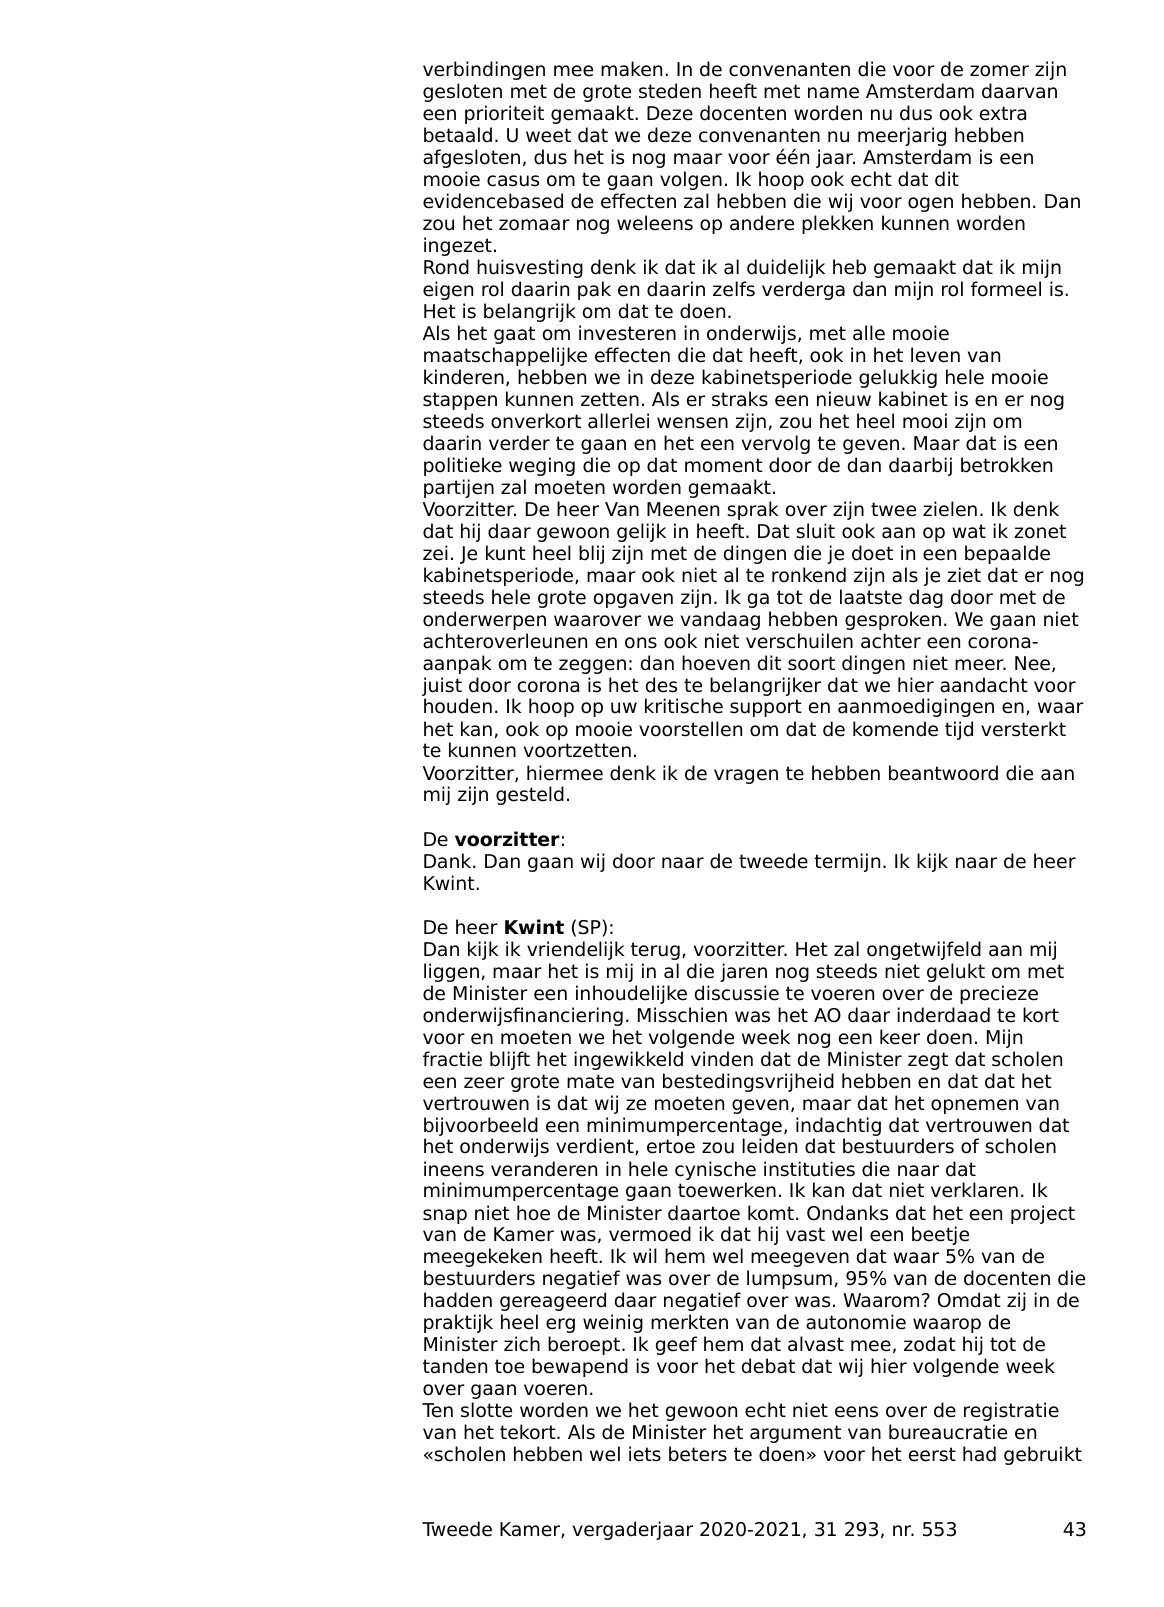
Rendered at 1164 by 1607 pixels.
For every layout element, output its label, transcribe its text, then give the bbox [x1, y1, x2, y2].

text Dan kijk ik vriendelijk terug, voorzitter. Het zal ongetwijfeld aan mij liggen, maar het is mij in al die jaren nog steeds niet gelukt om met de Minister een inhoudelijke discussie te voeren over de precieze onderwijsfinanciering. Misschien was het AO daar inderdaad te kort voor en moeten we het volgende week nog een keer doen. Mijn fractie blijft het ingewikkeld vinden dat de Minister zegt dat scholen een zeer grote mate van bestedingsvrijheid hebben en dat dat het vertrouwen is dat wij ze moeten geven, maar dat het opnemen van bijvoorbeeld een minimumpercentage, indachtig dat vertrouwen dat het onderwijs verdient, ertoe zou leiden dat bestuurders of scholen ineens veranderen in hele cynische instituties die naar dat minimumpercentage gaan toewerken. Ik kan dat niet verklaren. Ik snap niet hoe de Minister daartoe komt. Ondanks dat het een project van de Kamer was, vermoed ik dat hij vast wel een beetje meegekeken heeft. Ik wil hem wel meegeven dat waar 5% van de bestuurders negatief was over de lumpsum, 95% van de docenten die hadden gereageerd daar negatief over was. Waarom? Omdat zij in de praktijk heel erg weinig merkten van de autonomie waarop de Minister zich beroept. Ik geef hem dat alvast mee, zodat hij tot de tanden toe bewapend is voor het debat dat wij hier volgende week over gaan voeren. [422, 939, 1087, 1400]
text verbindingen mee maken. In de convenanten die voor de zomer zijn gesloten met de grote steden heeft met name Amsterdam daarvan een prioriteit gemaakt. Deze docenten worden nu dus ook extra betaald. U weet dat we deze convenanten nu meerjarig hebben afgesloten, dus het is nog maar voor één jaar. Amsterdam is een mooie casus om te gaan volgen. Ik hoop ook echt dat dit evidencebased de effecten zal hebben die wij voor ogen hebben. Dan zou het zomaar nog weleens op andere plekken kunnen worden ingezet. [422, 59, 1087, 257]
text Ten slotte worden we het gewoon echt niet eens over de registratie van het tekort. Als de Minister het argument van bureaucratie en «scholen hebben wel iets beters te doen» voor het eerst had gebruikt [422, 1400, 1087, 1466]
text De heer Kwint (SP): [422, 917, 1087, 939]
text Dank. Dan gaan wij door naar de tweede termijn. Ik kijk naar de heer Kwint. [422, 851, 1087, 894]
text Voorzitter, hiermee denk ik de vragen te hebben beantwoord die aan mij zijn gesteld. [422, 762, 1087, 806]
text Als het gaat om investeren in onderwijs, met alle mooie maatschappelijke effecten die dat heeft, ook in het leven van kinderen, hebben we in deze kabinetsperiode gelukkig hele mooie stappen kunnen zetten. Als er straks een nieuw kabinet is en er nog steeds onverkort allerlei wensen zijn, zou het heel mooi zijn om daarin verder te gaan en het een vervolg te geven. Maar dat is een politieke weging die op dat moment door de dan daarbij betrokken partijen zal moeten worden gemaakt. [422, 323, 1087, 499]
text Rond huisvesting denk ik dat ik al duidelijk heb gemaakt dat ik mijn eigen rol daarin pak en daarin zelfs verderga dan mijn rol formeel is. Het is belangrijk om dat te doen. [422, 257, 1087, 323]
text De voorzitter: [422, 828, 1087, 851]
text Voorzitter. De heer Van Meenen sprak over zijn twee zielen. Ik denk dat hij daar gewoon gelijk in heeft. Dat sluit ook aan op wat ik zonet zei. Je kunt heel blij zijn met de dingen die je doet in een bepaalde kabinetsperiode, maar ook niet al te ronkend zijn als je ziet dat er nog steeds hele grote opgaven zijn. Ik ga tot de laatste dag door met de onderwerpen waarover we vandaag hebben gesproken. We gaan niet achteroverleunen en ons ook niet verschuilen achter een corona-aanpak om te zeggen: dan hoeven dit soort dingen niet meer. Nee, juist door corona is het des te belangrijker dat we hier aandacht voor houden. Ik hoop op uw kritische support en aanmoedigingen en, waar het kan, ook op mooie voorstellen om dat de komende tijd versterkt te kunnen voortzetten. [422, 499, 1087, 762]
